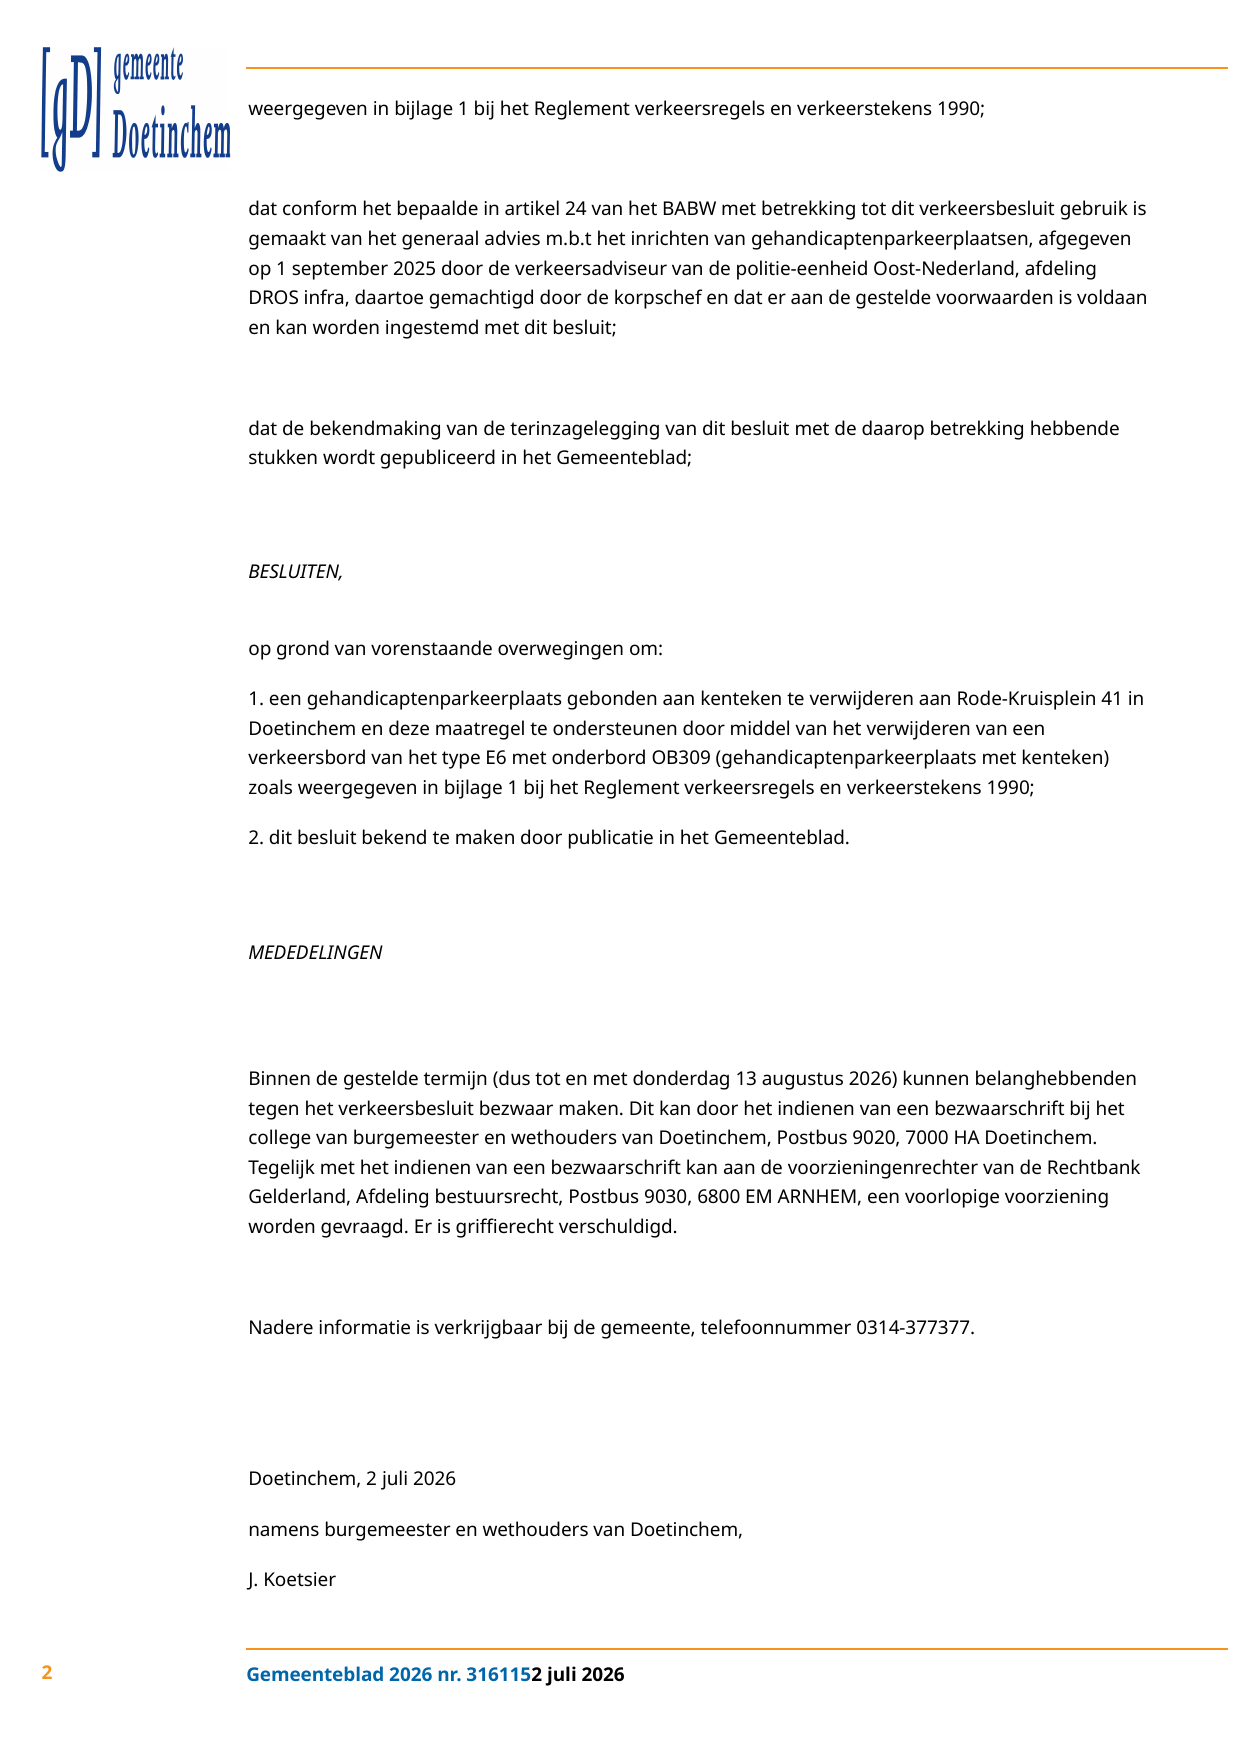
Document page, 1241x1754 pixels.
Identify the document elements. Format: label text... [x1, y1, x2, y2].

text Nadere informatie is verkrijgbaar bij de gemeente, telefoonnummer 0314-377377. [248, 1314, 1152, 1340]
text op grond van vorenstaande overwegingen om: [248, 635, 1152, 661]
text dat conform het bepaalde in artikel 24 van het BABW met betrekking tot dit verkeersbesluit gebruik is gemaakt van het generaal advies m.b.t het inrichten van gehandicaptenparkeerplaatsen, afgegeven op 1 september 2025 door de verkeersadviseur van de politie-eenheid Oost-Nederland, afdeling DROS infra, daartoe gemachtigd door de korpschef en dat er aan de gestelde voorwaarden is voldaan en kan worden ingestemd met dit besluit; [248, 196, 1152, 340]
text Doetinchem, 2 juli 2026 [248, 1465, 1152, 1491]
text namens burgemeester en wethouders van Doetinchem, [248, 1516, 1152, 1542]
text 1. een gehandicaptenparkeerplaats gebonden aan kenteken te verwijderen aan Rode-Kruisplein 41 in Doetinchem en deze maatregel te ondersteunen door middel van het verwijderen van een verkeersbord van het type E6 met onderbord OB309 (gehandicaptenparkeerplaats met kenteken) zoals weergegeven in bijlage 1 bij het Reglement verkeersregels en verkeerstekens 1990; [248, 685, 1152, 800]
text MEDEDELINGEN [248, 939, 1152, 964]
text BESLUITEN, [248, 559, 1152, 584]
text weergegeven in bijlage 1 bij het Reglement verkeersregels en verkeerstekens 1990; [248, 95, 1152, 121]
picture [41, 47, 231, 172]
text 2. dit besluit bekend te maken door publicatie in het Gemeenteblad. [248, 824, 1152, 850]
text Binnen de gestelde termijn (dus tot en met donderdag 13 augustus 2026) kunnen belanghebbenden tegen het verkeersbesluit bezwaar maken. Dit kan door het indienen van een bezwaarschrift bij het college van burgemeester en wethouders van Doetinchem, Postbus 9020, 7000 HA Doetinchem. Tegelijk met het indienen van een bezwaarschrift kan aan de voorzieningenrechter van de Rechtbank Gelderland, Afdeling bestuursrecht, Postbus 9030, 6800 EM ARNHEM, een voorlopige voorziening worden gevraagd. Er is griffierecht verschuldigd. [248, 1065, 1152, 1239]
text J. Koetsier [248, 1566, 1152, 1592]
text dat de bekendmaking van de terinzagelegging van dit besluit met de daarop betrekking hebbende stukken wordt gepubliceerd in het Gemeenteblad; [248, 415, 1152, 470]
